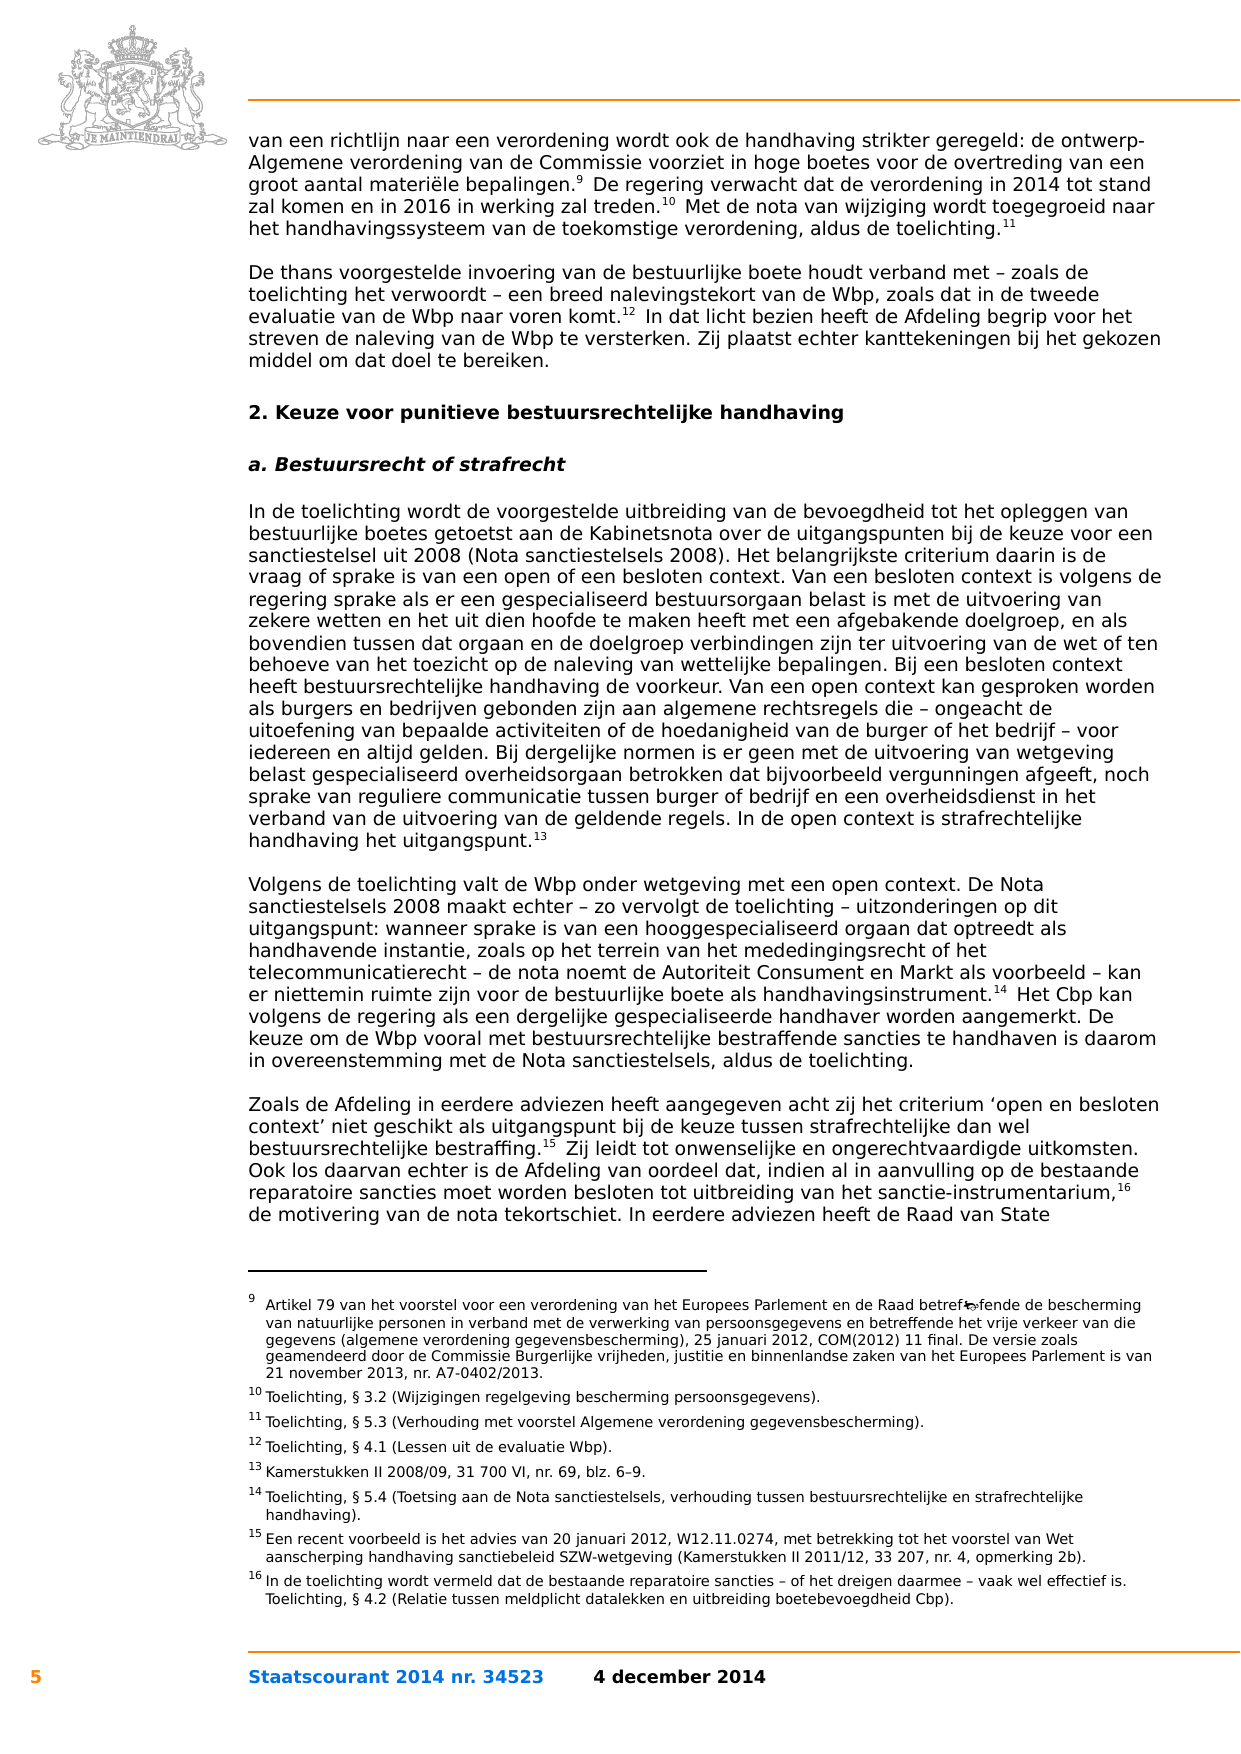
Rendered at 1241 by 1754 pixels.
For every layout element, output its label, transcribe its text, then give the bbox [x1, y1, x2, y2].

text De thans voorgestelde invoering van de bestuurlijke boete houdt verband met – zoals de toelichting het verwoordt – een breed nalevingstekort van de Wbp, zoals dat in de tweede evaluatie van de Wbp naar voren komt. In dat licht bezien heeft de Afdeling begrip voor het streven de naleving van de Wbp te versterken. Zij plaatst echter kanttekeningen bij het gekozen middel om dat doel te bereiken. [248, 262, 1163, 372]
text Artikel 79 van het voorstel voor een verordening van het Europees Parlement en de Raad betreffende de bescherming van natuurlijke personen in verband met de verwerking van persoonsgegevens en betreffende het vrije verkeer van die gegevens (algemene verordening gegevensbescherming), 25 januari 2012, COM(2012) 11 final. De versie zoals geamendeerd door de Commissie Burgerlijke vrijheden, justitie en binnenlandse zaken van het Europees Parlement is van 21 november 2013, nr. A7-0402/2013. [248, 1293, 1163, 1382]
subtitle 2. Keuze voor punitieve bestuursrechtelijke handhaving [248, 402, 1163, 423]
text Kamerstukken II 2008/09, 31 700 VI, nr. 69, blz. 6–9. [248, 1460, 1163, 1482]
text In de toelichting wordt de voorgestelde uitbreiding van de bevoegdheid tot het opleggen van bestuurlijke boetes getoetst aan de Kabinetsnota over de uitgangspunten bij de keuze voor een sanctiestelsel uit 2008 (Nota sanctiestelsels 2008). Het belangrijkste criterium daarin is de vraag of sprake is van een open of een besloten context. Van een besloten context is volgens de regering sprake als er een gespecialiseerd bestuursorgaan belast is met de uitvoering van zekere wetten en het uit dien hoofde te maken heeft met een afgebakende doelgroep, en als bovendien tussen dat orgaan en de doelgroep verbindingen zijn ter uitvoering van de wet of ten behoeve van het toezicht op de naleving van wettelijke bepalingen. Bij een besloten context heeft bestuursrechtelijke handhaving de voorkeur. Van een open context kan gesproken worden als burgers en bedrijven gebonden zijn aan algemene rechtsregels die – ongeacht de uitoefening van bepaalde activiteiten of de hoedanigheid van de burger of het bedrijf – voor iedereen en altijd gelden. Bij dergelijke normen is er geen met de uitvoering van wetgeving belast gespecialiseerd overheidsorgaan betrokken dat bijvoorbeeld vergunningen afgeeft, noch sprake van reguliere communicatie tussen burger of bedrijf en een overheidsdienst in het verband van de uitvoering van de geldende regels. In de open context is strafrechtelijke handhaving het uitgangspunt. [248, 501, 1163, 852]
text Toelichting, § 5.4 (Toetsing aan de Nota sanctiestelsels, verhouding tussen bestuursrechtelijke en strafrechtelijke handhaving). [248, 1485, 1163, 1524]
text Een recent voorbeeld is het advies van 20 januari 2012, W12.11.0274, met betrekking tot het voorstel van Wet aanscherping handhaving sanctiebeleid SZW-wetgeving (Kamerstukken II 2011/12, 33 207, nr. 4, opmerking 2b). [248, 1527, 1163, 1566]
text Toelichting, § 4.1 (Lessen uit de evaluatie Wbp). [248, 1435, 1163, 1457]
text Toelichting, § 3.2 (Wijzigingen regelgeving bescherming persoonsgegevens). [248, 1385, 1163, 1407]
text Toelichting, § 5.3 (Verhouding met voorstel Algemene verordening gegevensbescherming). [248, 1410, 1163, 1432]
picture [38, 25, 227, 150]
text Zoals de Afdeling in eerdere adviezen heeft aangegeven acht zij het criterium ‘open en besloten context’ niet geschikt als uitgangspunt bij de keuze tussen strafrechtelijke dan wel bestuursrechtelijke bestraffing. Zij leidt tot onwenselijke en ongerechtvaardigde uitkomsten. Ook los daarvan echter is de Afdeling van oordeel dat, indien al in aanvulling op de bestaande reparatoire sancties moet worden besloten tot uitbreiding van het sanctie-instrumentarium, de motivering van de nota tekortschiet. In eerdere adviezen heeft de Raad van State [248, 1094, 1163, 1226]
text In de toelichting wordt vermeld dat de bestaande reparatoire sancties – of het dreigen daarmee – vaak wel effectief is. Toelichting, § 4.2 (Relatie tussen meldplicht datalekken en uitbreiding boetebevoegdheid Cbp). [248, 1569, 1163, 1608]
subtitle a. Bestuursrecht of strafrecht [248, 453, 1163, 476]
text van een richtlijn naar een verordening wordt ook de handhaving strikter geregeld: de ontwerp-Algemene verordening van de Commissie voorziet in hoge boetes voor de overtreding van een groot aantal materiële bepalingen. De regering verwacht dat de verordening in 2014 tot stand zal komen en in 2016 in werking zal treden. Met de nota van wijziging wordt toegegroeid naar het handhavingssysteem van de toekomstige verordening, aldus de toelichting. [248, 130, 1163, 240]
text Volgens de toelichting valt de Wbp onder wetgeving met een open context. De Nota sanctiestelsels 2008 maakt echter – zo vervolgt de toelichting – uitzonderingen op dit uitgangspunt: wanneer sprake is van een hooggespecialiseerd orgaan dat optreedt als handhavende instantie, zoals op het terrein van het mededingingsrecht of het telecommunicatierecht – de nota noemt de Autoriteit Consument en Markt als voorbeeld – kan er niettemin ruimte zijn voor de bestuurlijke boete als handhavingsinstrument. Het Cbp kan volgens de regering als een dergelijke gespecialiseerde handhaver worden aangemerkt. De keuze om de Wbp vooral met bestuursrechtelijke bestraffende sancties te handhaven is daarom in overeenstemming met de Nota sanctiestelsels, aldus de toelichting. [248, 874, 1163, 1072]
